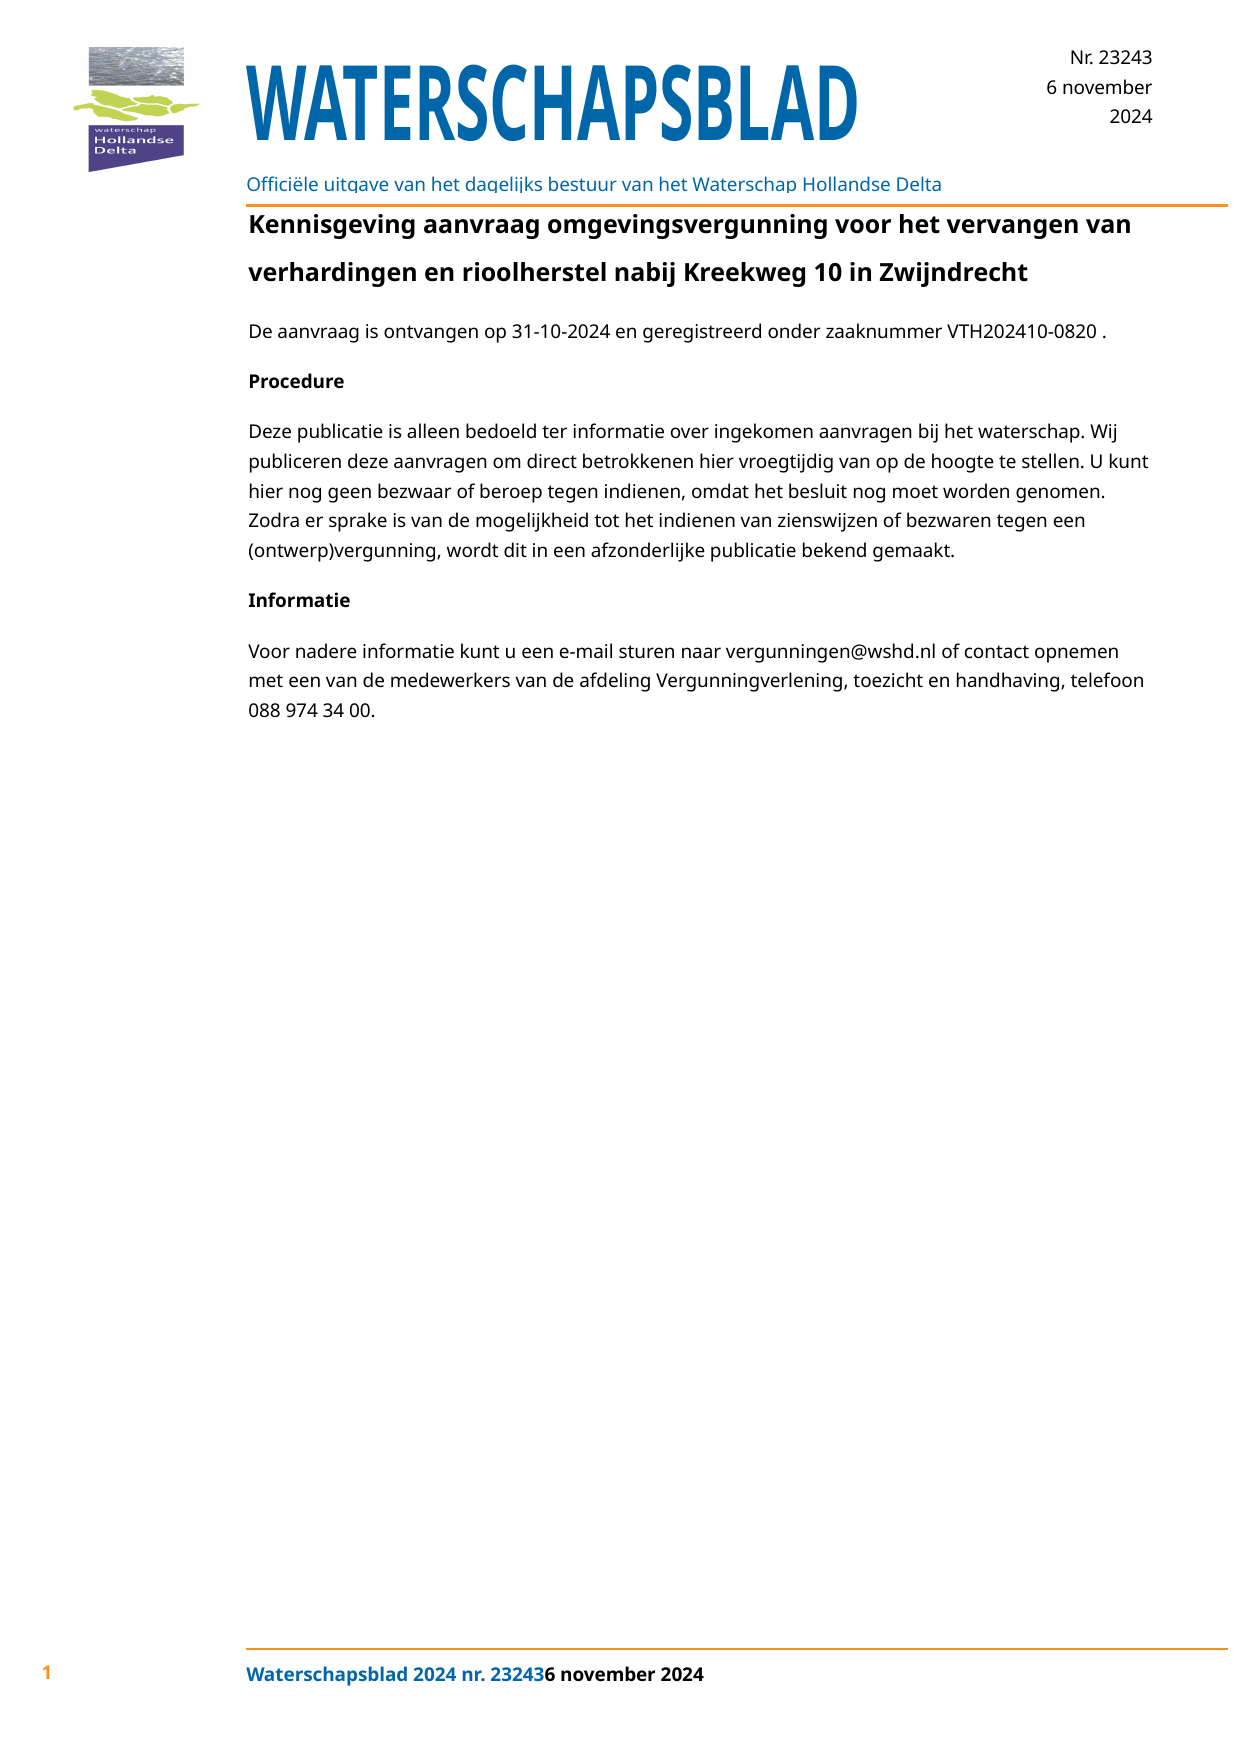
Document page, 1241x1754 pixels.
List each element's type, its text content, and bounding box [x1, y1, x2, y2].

text Kennisgeving aanvraag omgevingsvergunning voor het vervangen van verhardingen en rioolherstel nabij Kreekweg 10 in Zwijndrecht [248, 207, 1152, 288]
text Informatie [248, 587, 1152, 613]
text Procedure [248, 368, 1152, 394]
text De aanvraag is ontvangen op 31-10-2024 en geregistreerd onder zaaknummer VTH202410-0820 . [248, 318, 1152, 344]
text Deze publicatie is alleen bedoeld ter informatie over ingekomen aanvragen bij het waterschap. Wij publiceren deze aanvragen om direct betrokkenen hier vroegtijdig van op de hoogte te stellen. U kunt hier nog geen bezwaar of beroep tegen indienen, omdat het besluit nog moet worden genomen. Zodra er sprake is van de mogelijkheid tot het indienen van zienswijzen of bezwaren tegen een (ontwerp)vergunning, wordt dit in een afzonderlijke publicatie bekend gemaakt. [248, 419, 1152, 563]
picture [41, 47, 231, 172]
text Voor nadere informatie kunt u een e-mail sturen naar vergunningen@wshd.nl of contact opnemen met een van de medewerkers van de afdeling Vergunningverlening, toezicht en handhaving, telefoon 088 974 34 00. [248, 638, 1152, 723]
